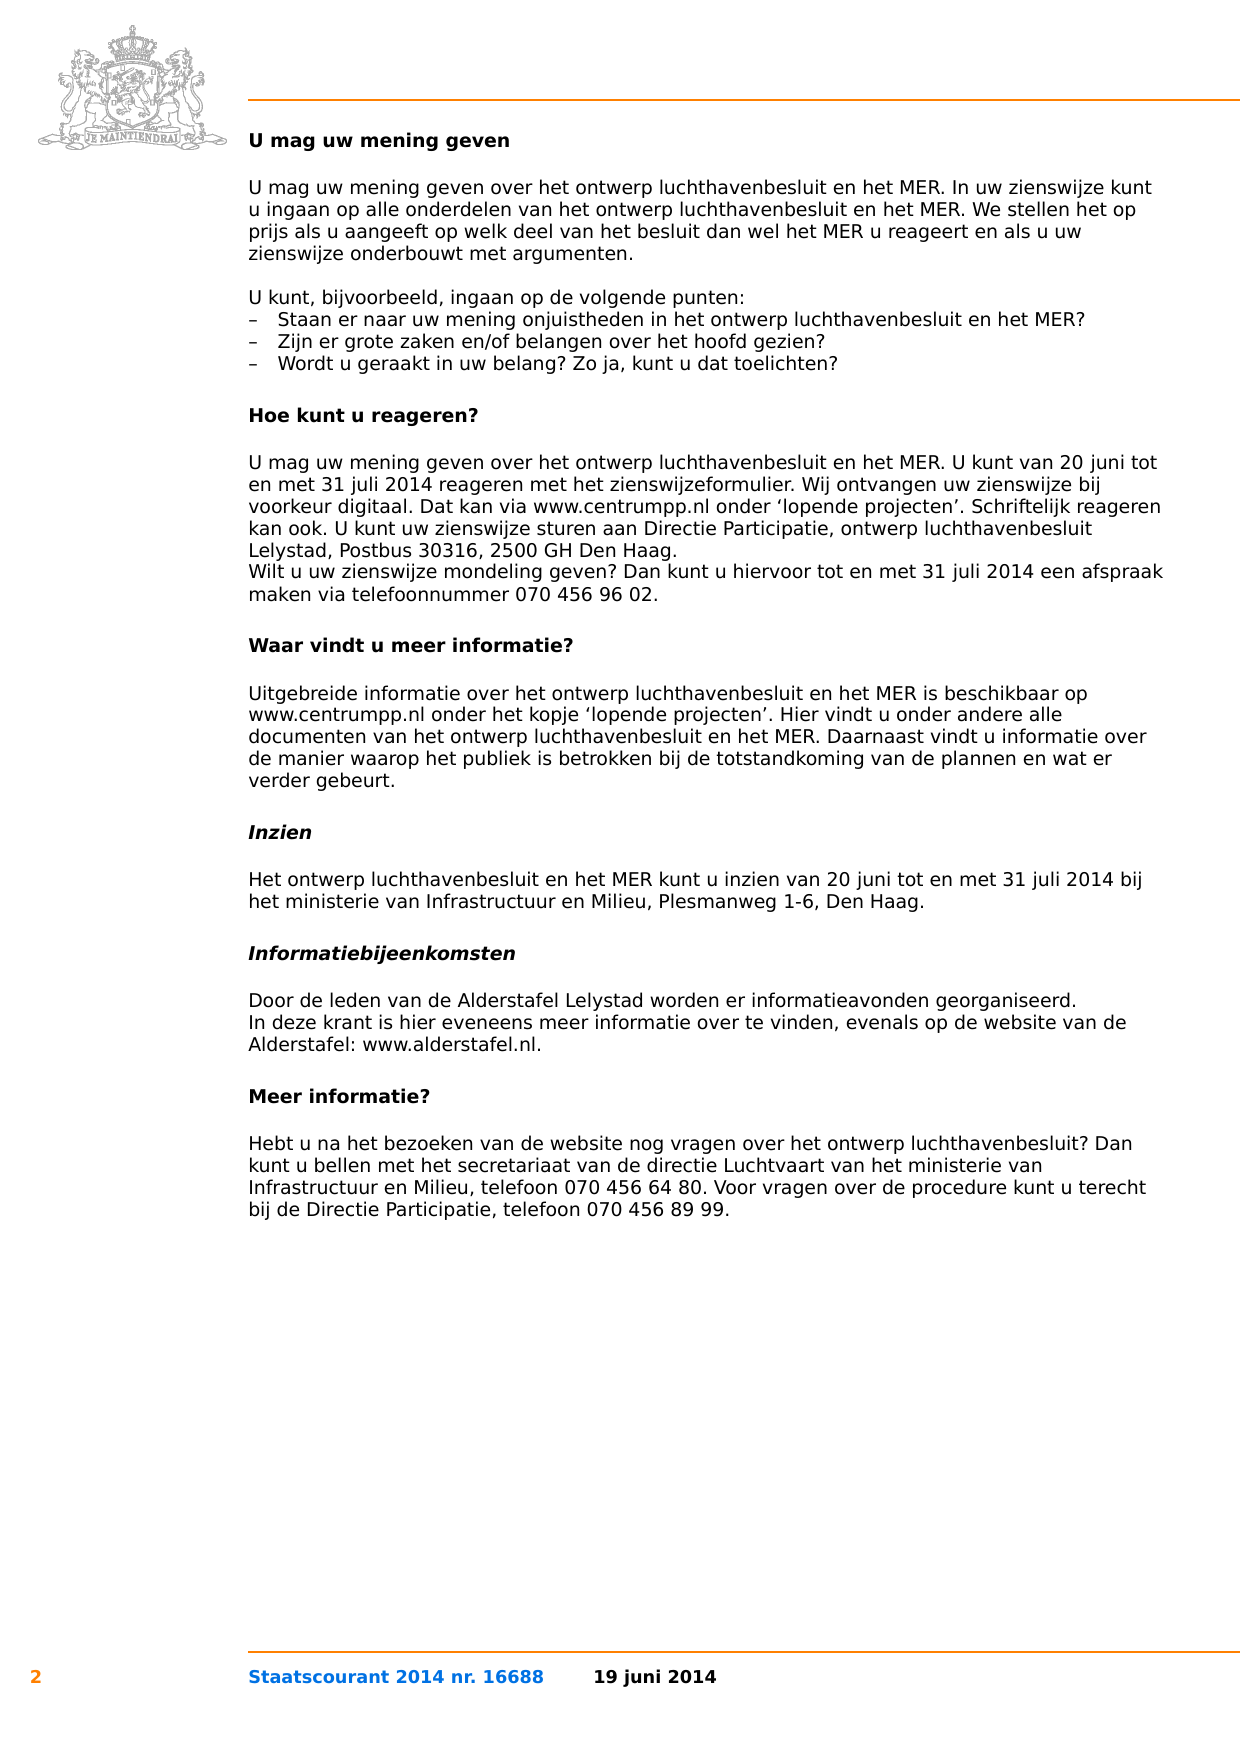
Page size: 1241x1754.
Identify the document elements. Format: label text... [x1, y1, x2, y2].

text – Staan er naar uw mening onjuistheden in het ontwerp luchthavenbesluit en het MER? [248, 309, 1163, 331]
subtitle Waar vindt u meer informatie? [248, 635, 1163, 657]
picture [38, 25, 227, 150]
text – Wordt u geraakt in uw belang? Zo ja, kunt u dat toelichten? [248, 353, 1163, 374]
subtitle Informatiebijeenkomsten [248, 943, 1163, 965]
text Wilt u uw zienswijze mondeling geven? Dan kunt u hiervoor tot en met 31 juli 2014 een afspraak maken via telefoonnummer 070 456 96 02. [248, 561, 1163, 605]
text Het ontwerp luchthavenbesluit en het MER kunt u inzien van 20 juni tot en met 31 juli 2014 bij het ministerie van Infrastructuur en Milieu, Plesmanweg 1-6, Den Haag. [248, 869, 1163, 913]
text U mag uw mening geven over het ontwerp luchthavenbesluit en het MER. In uw zienswijze kunt u ingaan op alle onderdelen van het ontwerp luchthavenbesluit en het MER. We stellen het op prijs als u aangeeft op welk deel van het besluit dan wel het MER u reageert en als u uw zienswijze onderbouwt met argumenten. [248, 177, 1163, 265]
text Hebt u na het bezoeken van de website nog vragen over het ontwerp luchthavenbesluit? Dan kunt u bellen met het secretariaat van de directie Luchtvaart van het ministerie van Infrastructuur en Milieu, telefoon 070 456 64 80. Voor vragen over de procedure kunt u terecht bij de Directie Participatie, telefoon 070 456 89 99. [248, 1133, 1163, 1221]
text Door de leden van de Alderstafel Lelystad worden er informatieavonden georganiseerd. [248, 990, 1163, 1012]
subtitle Hoe kunt u reageren? [248, 404, 1163, 427]
text U mag uw mening geven over het ontwerp luchthavenbesluit en het MER. U kunt van 20 juni tot en met 31 juli 2014 reageren met het zienswijzeformulier. Wij ontvangen uw zienswijze bij voorkeur digitaal. Dat kan via www.centrumpp.nl onder ‘lopende projecten’. Schriftelijk reageren kan ook. U kunt uw zienswijze sturen aan Directie Participatie, ontwerp luchthavenbesluit Lelystad, Postbus 30316, 2500 GH Den Haag. [248, 452, 1163, 561]
text Uitgebreide informatie over het ontwerp luchthavenbesluit en het MER is beschikbaar op www.centrumpp.nl onder het kopje ‘lopende projecten’. Hier vindt u onder andere alle documenten van het ontwerp luchthavenbesluit en het MER. Daarnaast vindt u informatie over de manier waarop het publiek is betrokken bij de totstandkoming van de plannen en wat er verder gebeurt. [248, 682, 1163, 792]
subtitle Inzien [248, 822, 1163, 844]
text – Zijn er grote zaken en/of belangen over het hoofd gezien? [248, 331, 1163, 353]
text In deze krant is hier eveneens meer informatie over te vinden, evenals op de website van de Alderstafel: www.alderstafel.nl. [248, 1012, 1163, 1056]
subtitle Meer informatie? [248, 1086, 1163, 1108]
text U kunt, bijvoorbeeld, ingaan op de volgende punten: [248, 287, 1163, 309]
subtitle U mag uw mening geven [248, 130, 1163, 152]
